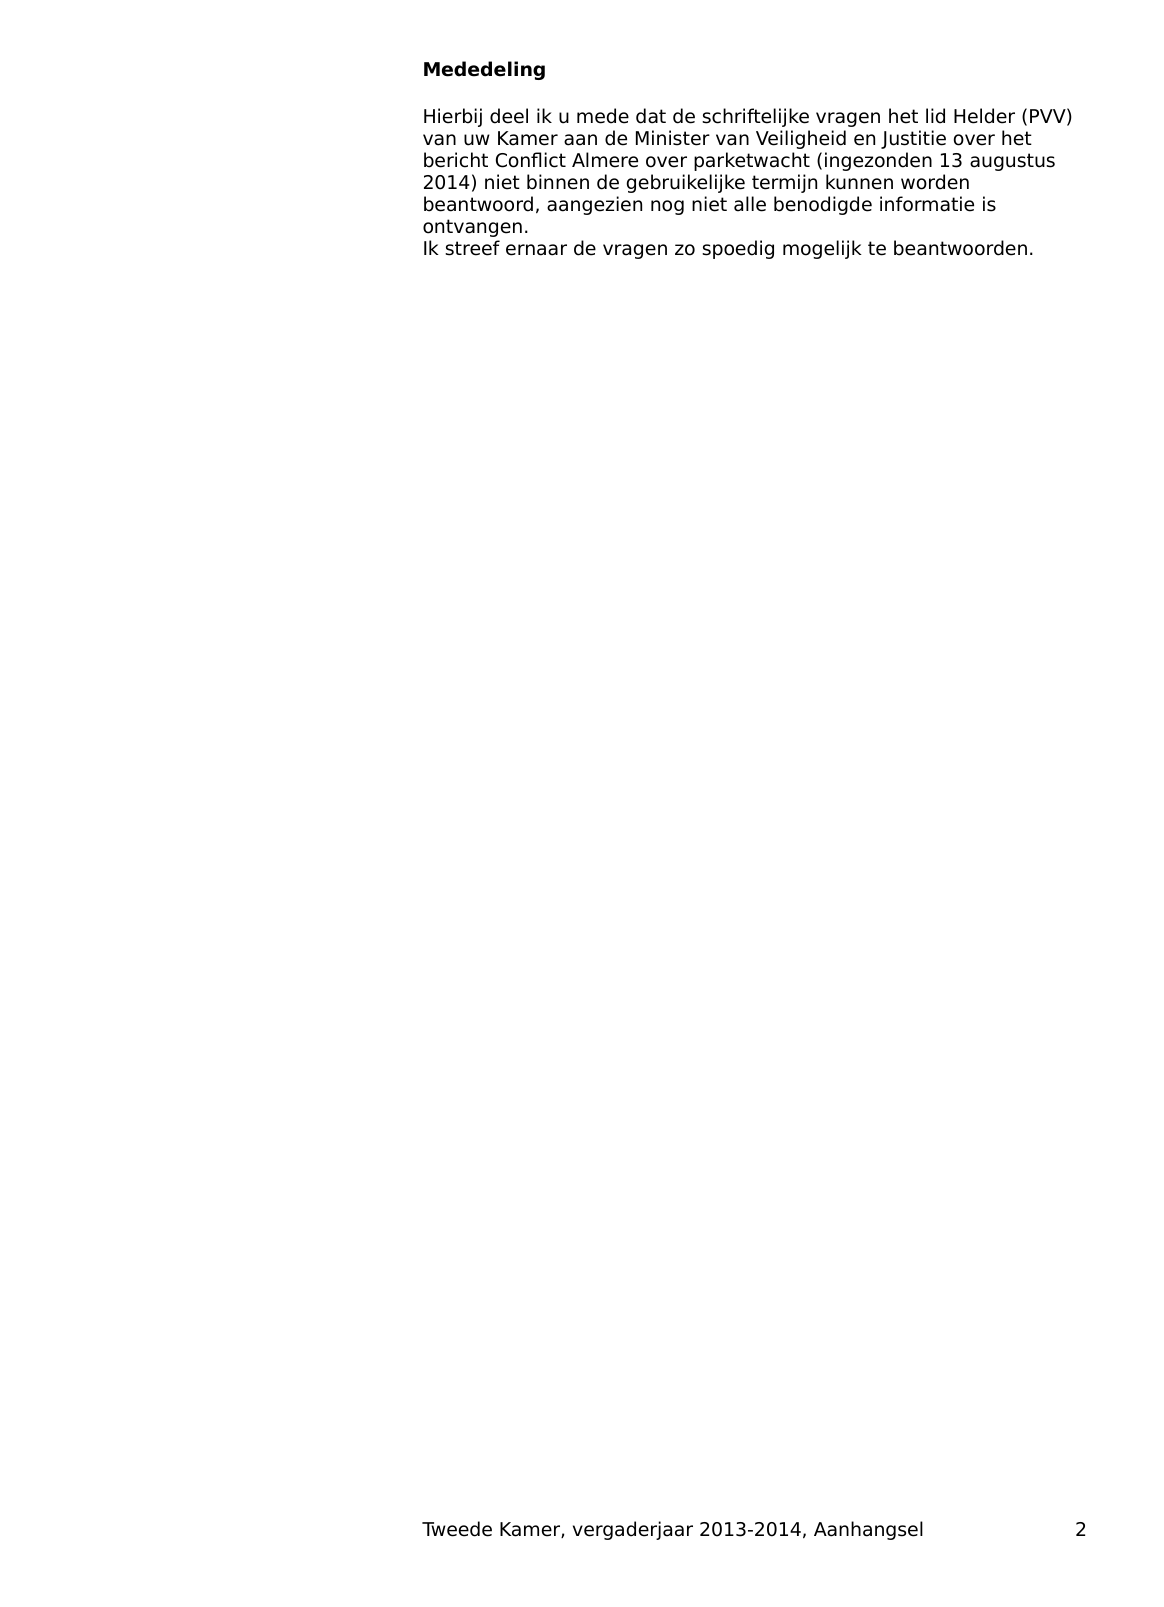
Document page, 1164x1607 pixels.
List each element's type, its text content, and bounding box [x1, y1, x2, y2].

subtitle Mededeling [422, 59, 1087, 81]
text Hierbij deel ik u mede dat de schriftelijke vragen het lid Helder (PVV) van uw Kamer aan de Minister van Veiligheid en Justitie over het bericht Conflict Almere over parketwacht (ingezonden 13 augustus 2014) niet binnen de gebruikelijke termijn kunnen worden beantwoord, aangezien nog niet alle benodigde informatie is ontvangen. [422, 106, 1087, 238]
text Ik streef ernaar de vragen zo spoedig mogelijk te beantwoorden. [422, 238, 1087, 260]
